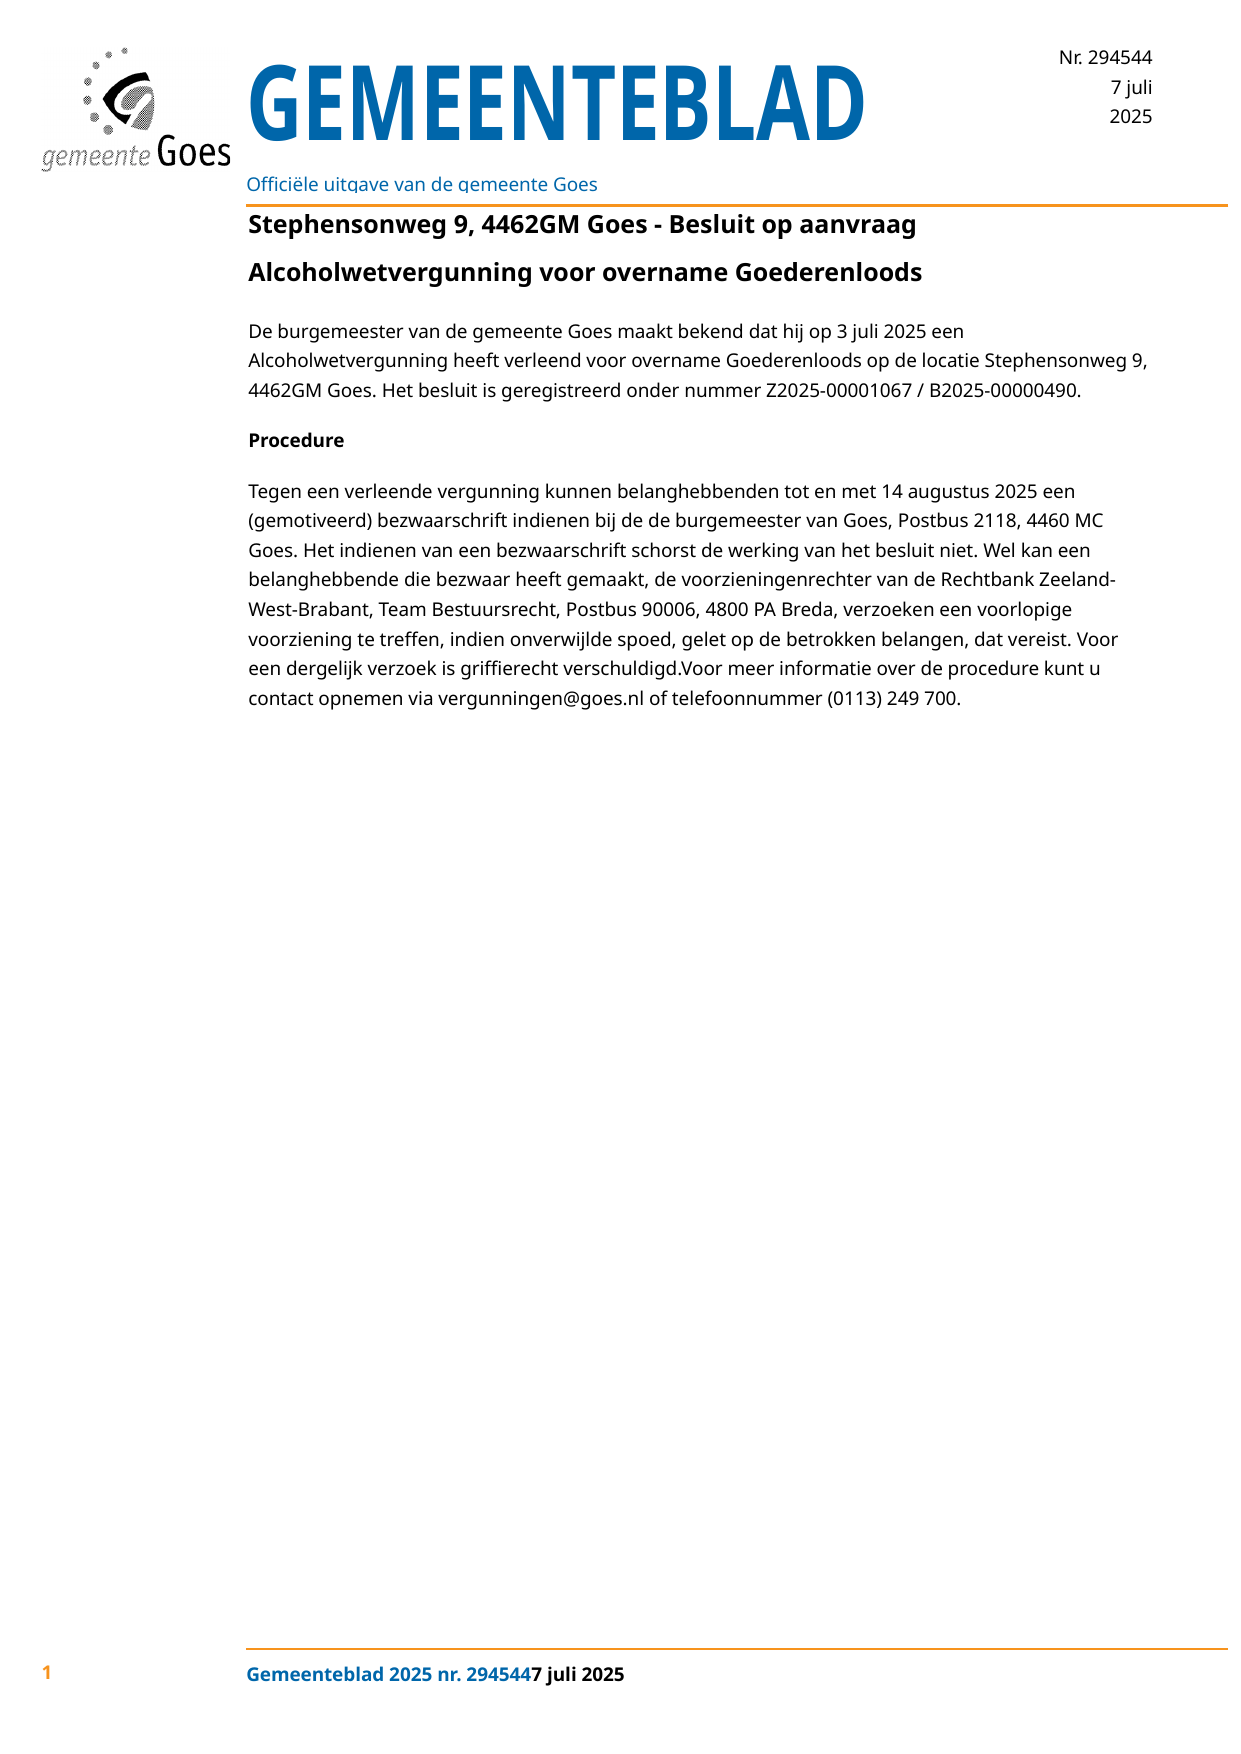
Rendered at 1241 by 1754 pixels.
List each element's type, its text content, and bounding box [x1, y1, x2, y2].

text Tegen een verleende vergunning kunnen belanghebbenden tot en met 14 augustus 2025 een (gemotiveerd) bezwaarschrift indienen bij de de burgemeester van Goes, Postbus 2118, 4460 MC Goes. Het indienen van een bezwaarschrift schorst de werking van het besluit niet. Wel kan een belanghebbende die bezwaar heeft gemaakt, de voorzieningenrechter van de Rechtbank Zeeland-West-Brabant, Team Bestuursrecht, Postbus 90006, 4800 PA Breda, verzoeken een voorlopige voorziening te treffen, indien onverwijlde spoed, gelet op de betrokken belangen, dat vereist. Voor een dergelijk verzoek is griffierecht verschuldigd.Voor meer informatie over de procedure kunt u contact opnemen via vergunningen@goes.nl of telefoonnummer (0113) 249 700. [248, 478, 1152, 711]
text Procedure [248, 427, 1152, 453]
picture [41, 47, 231, 172]
text Stephensonweg 9, 4462GM Goes - Besluit op aanvraag Alcoholwetvergunning voor overname Goederenloods [248, 207, 1152, 288]
text De burgemeester van de gemeente Goes maakt bekend dat hij op 3 juli 2025 een Alcoholwetvergunning heeft verleend voor overname Goederenloods op de locatie Stephensonweg 9, 4462GM Goes. Het besluit is geregistreerd onder nummer Z2025-00001067 / B2025-00000490. [248, 318, 1152, 403]
